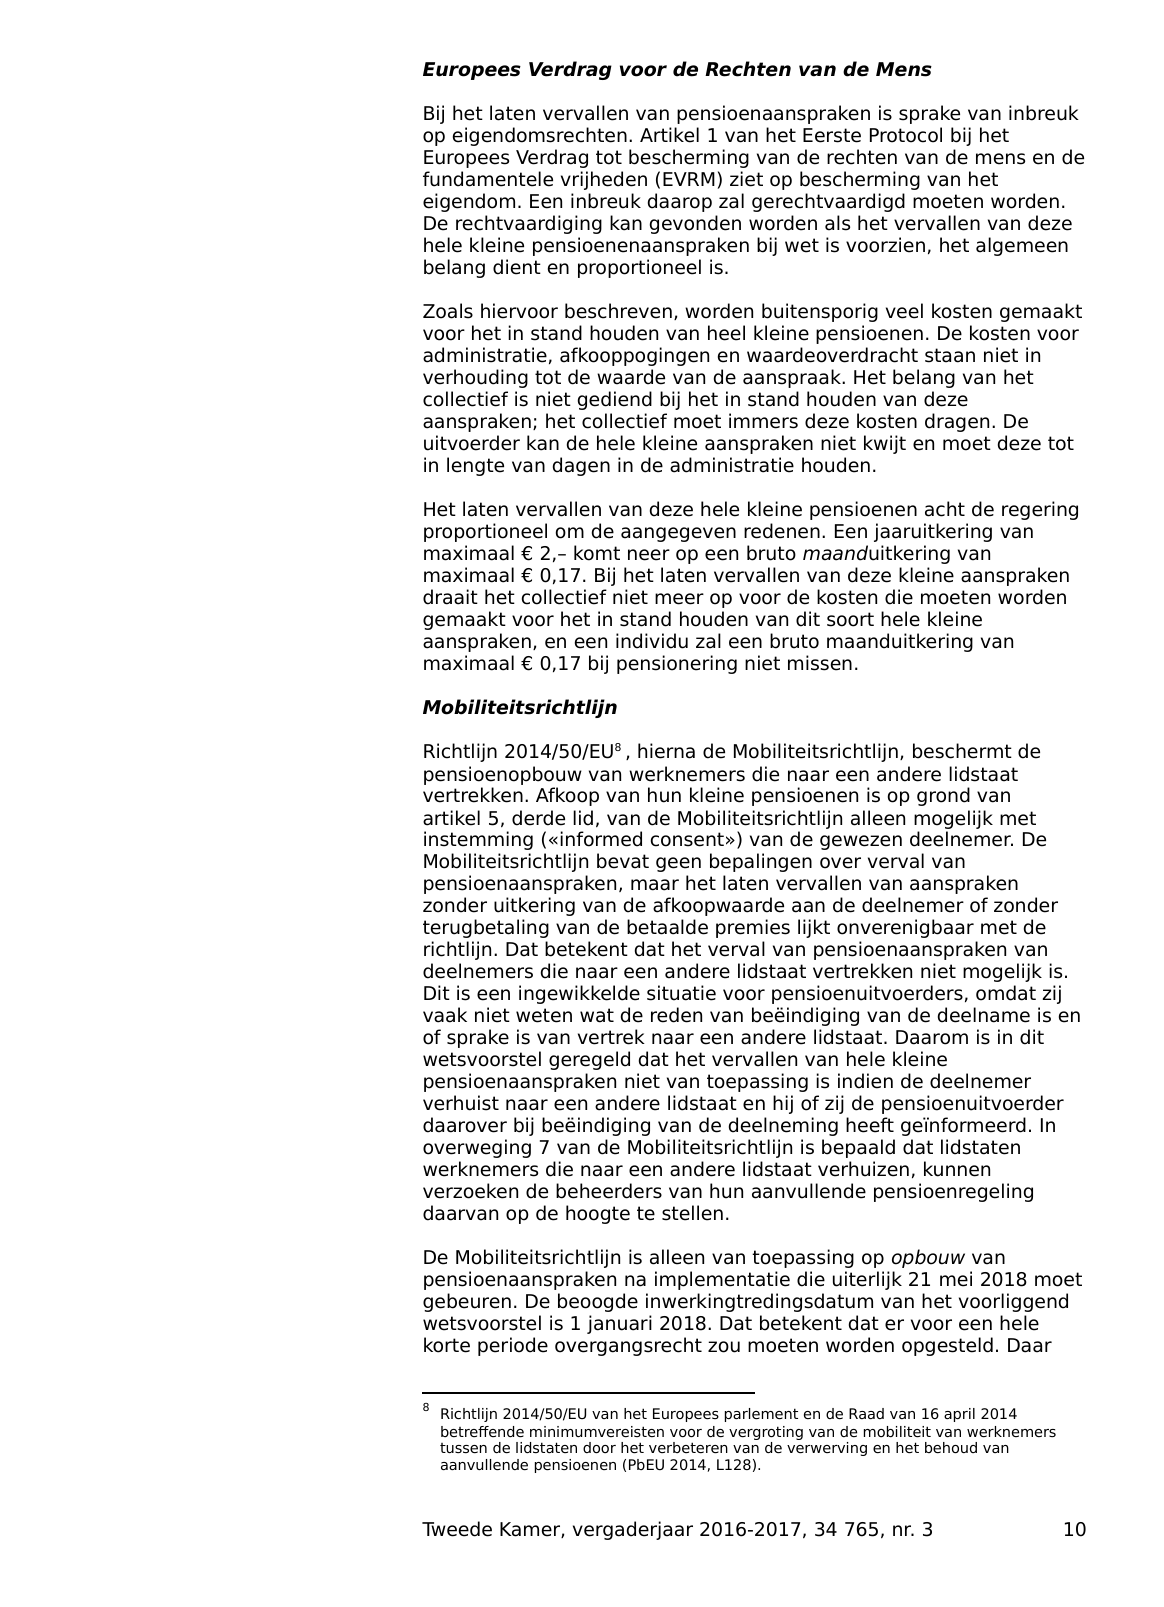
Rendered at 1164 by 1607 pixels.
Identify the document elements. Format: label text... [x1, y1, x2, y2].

text Het laten vervallen van deze hele kleine pensioenen acht de regering proportioneel om de aangegeven redenen. Een jaaruitkering van maximaal € 2,– komt neer op een bruto maanduitkering van maximaal € 0,17. Bij het laten vervallen van deze kleine aanspraken draait het collectief niet meer op voor de kosten die moeten worden gemaakt voor het in stand houden van dit soort hele kleine aanspraken, en een individu zal een bruto maanduitkering van maximaal € 0,17 bij pensionering niet missen. [422, 499, 1087, 675]
text Bij het laten vervallen van pensioenaanspraken is sprake van inbreuk op eigendomsrechten. Artikel 1 van het Eerste Protocol bij het Europees Verdrag tot bescherming van de rechten van de mens en de fundamentele vrijheden (EVRM) ziet op bescherming van het eigendom. Een inbreuk daarop zal gerechtvaardigd moeten worden. De rechtvaardiging kan gevonden worden als het vervallen van deze hele kleine pensioenenaanspraken bij wet is voorzien, het algemeen belang dient en proportioneel is. [422, 103, 1087, 279]
subtitle Mobiliteitsrichtlijn [422, 697, 1087, 719]
subtitle Europees Verdrag voor de Rechten van de Mens [422, 59, 1087, 81]
text De Mobiliteitsrichtlijn is alleen van toepassing op opbouw van pensioenaanspraken na implementatie die uiterlijk 21 mei 2018 moet gebeuren. De beoogde inwerkingtredingsdatum van het voorliggend wetsvoorstel is 1 januari 2018. Dat betekent dat er voor een hele korte periode overgangsrecht zou moeten worden opgesteld. Daar [422, 1247, 1087, 1357]
text Richtlijn 2014/50/EU, hierna de Mobiliteitsrichtlijn, beschermt de pensioenopbouw van werknemers die naar een andere lidstaat vertrekken. Afkoop van hun kleine pensioenen is op grond van artikel 5, derde lid, van de Mobiliteitsrichtlijn alleen mogelijk met instemming («informed consent») van de gewezen deelnemer. De Mobiliteitsrichtlijn bevat geen bepalingen over verval van pensioenaanspraken, maar het laten vervallen van aanspraken zonder uitkering van de afkoopwaarde aan de deelnemer of zonder terugbetaling van de betaalde premies lijkt onverenigbaar met de richtlijn. Dat betekent dat het verval van pensioenaanspraken van deelnemers die naar een andere lidstaat vertrekken niet mogelijk is. Dit is een ingewikkelde situatie voor pensioenuitvoerders, omdat zij vaak niet weten wat de reden van beëindiging van de deelname is en of sprake is van vertrek naar een andere lidstaat. Daarom is in dit wetsvoorstel geregeld dat het vervallen van hele kleine pensioenaanspraken niet van toepassing is indien de deelnemer verhuist naar een andere lidstaat en hij of zij de pensioenuitvoerder daarover bij beëindiging van de deelneming heeft geïnformeerd. In overweging 7 van de Mobiliteitsrichtlijn is bepaald dat lidstaten werknemers die naar een andere lidstaat verhuizen, kunnen verzoeken de beheerders van hun aanvullende pensioenregeling daarvan op de hoogte te stellen. [422, 741, 1087, 1225]
text Richtlijn 2014/50/EU van het Europees parlement en de Raad van 16 april 2014 betreffende minimumvereisten voor de vergroting van de mobiliteit van werknemers tussen de lidstaten door het verbeteren van de verwerving en het behoud van aanvullende pensioenen (PbEU 2014, L128). [422, 1402, 1087, 1474]
text Zoals hiervoor beschreven, worden buitensporig veel kosten gemaakt voor het in stand houden van heel kleine pensioenen. De kosten voor administratie, afkooppogingen en waardeoverdracht staan niet in verhouding tot de waarde van de aanspraak. Het belang van het collectief is niet gediend bij het in stand houden van deze aanspraken; het collectief moet immers deze kosten dragen. De uitvoerder kan de hele kleine aanspraken niet kwijt en moet deze tot in lengte van dagen in de administratie houden. [422, 301, 1087, 477]
